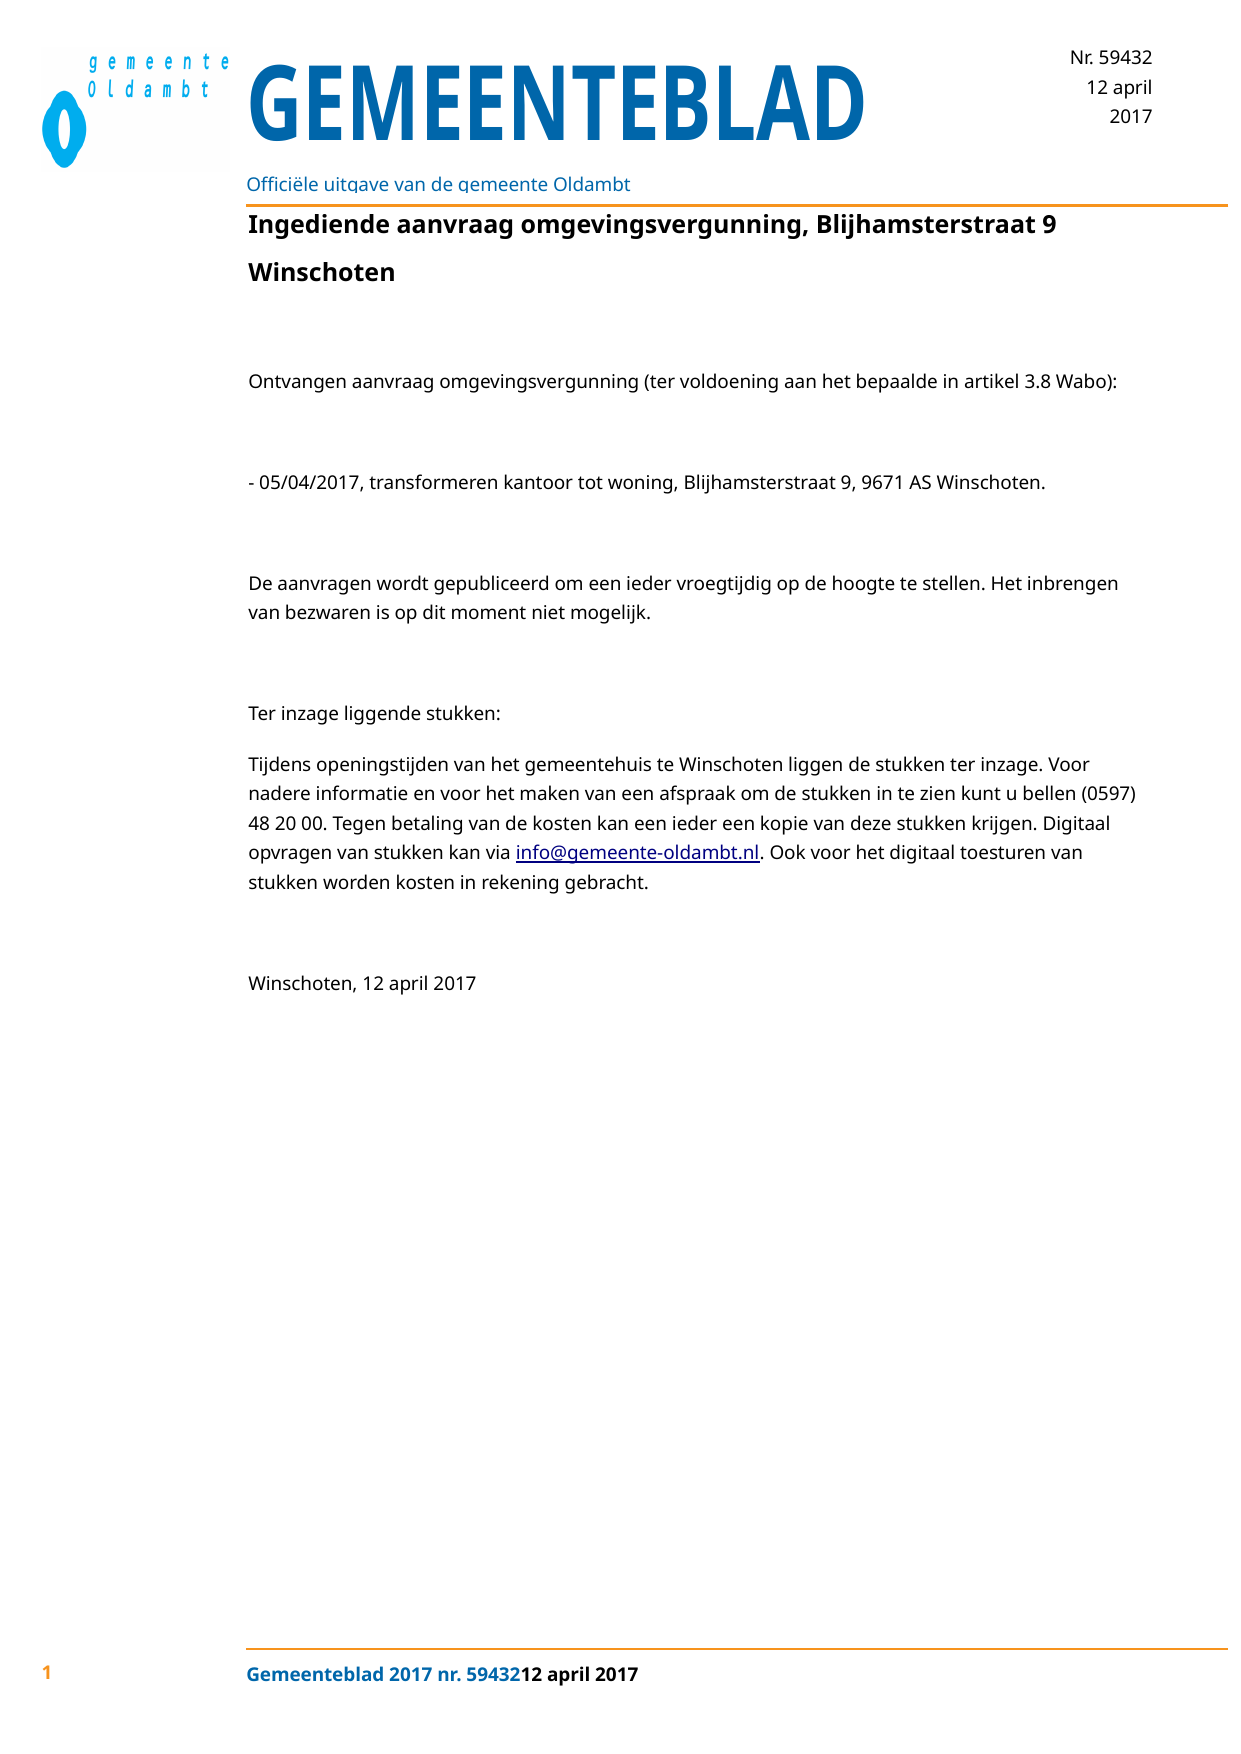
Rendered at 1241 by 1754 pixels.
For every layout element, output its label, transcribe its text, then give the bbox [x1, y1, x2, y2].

text Ingediende aanvraag omgevingsvergunning, Blijhamsterstraat 9 Winschoten [248, 207, 1152, 288]
picture [41, 47, 231, 172]
text - 05/04/2017, transformeren kantoor tot woning, Blijhamsterstraat 9, 9671 AS Winschoten. [248, 469, 1152, 495]
text Ter inzage liggende stukken: [248, 700, 1152, 726]
text De aanvragen wordt gepubliceerd om een ieder vroegtijdig op de hoogte te stellen. Het inbrengen van bezwaren is op dit moment niet mogelijk. [248, 570, 1152, 625]
text Tijdens openingstijden van het gemeentehuis te Winschoten liggen de stukken ter inzage. Voor nadere informatie en voor het maken van een afspraak om de stukken in te zien kunt u bellen (0597) 48 20 00. Tegen betaling van de kosten kan een ieder een kopie van deze stukken krijgen. Digitaal opvragen van stukken kan via info@gemeente-oldambt.nl. Ook voor het digitaal toesturen van stukken worden kosten in rekening gebracht. [248, 751, 1152, 895]
text Ontvangen aanvraag omgevingsvergunning (ter voldoening aan het bepaalde in artikel 3.8 Wabo): [248, 368, 1152, 394]
text Winschoten, 12 april 2017 [248, 970, 1152, 996]
